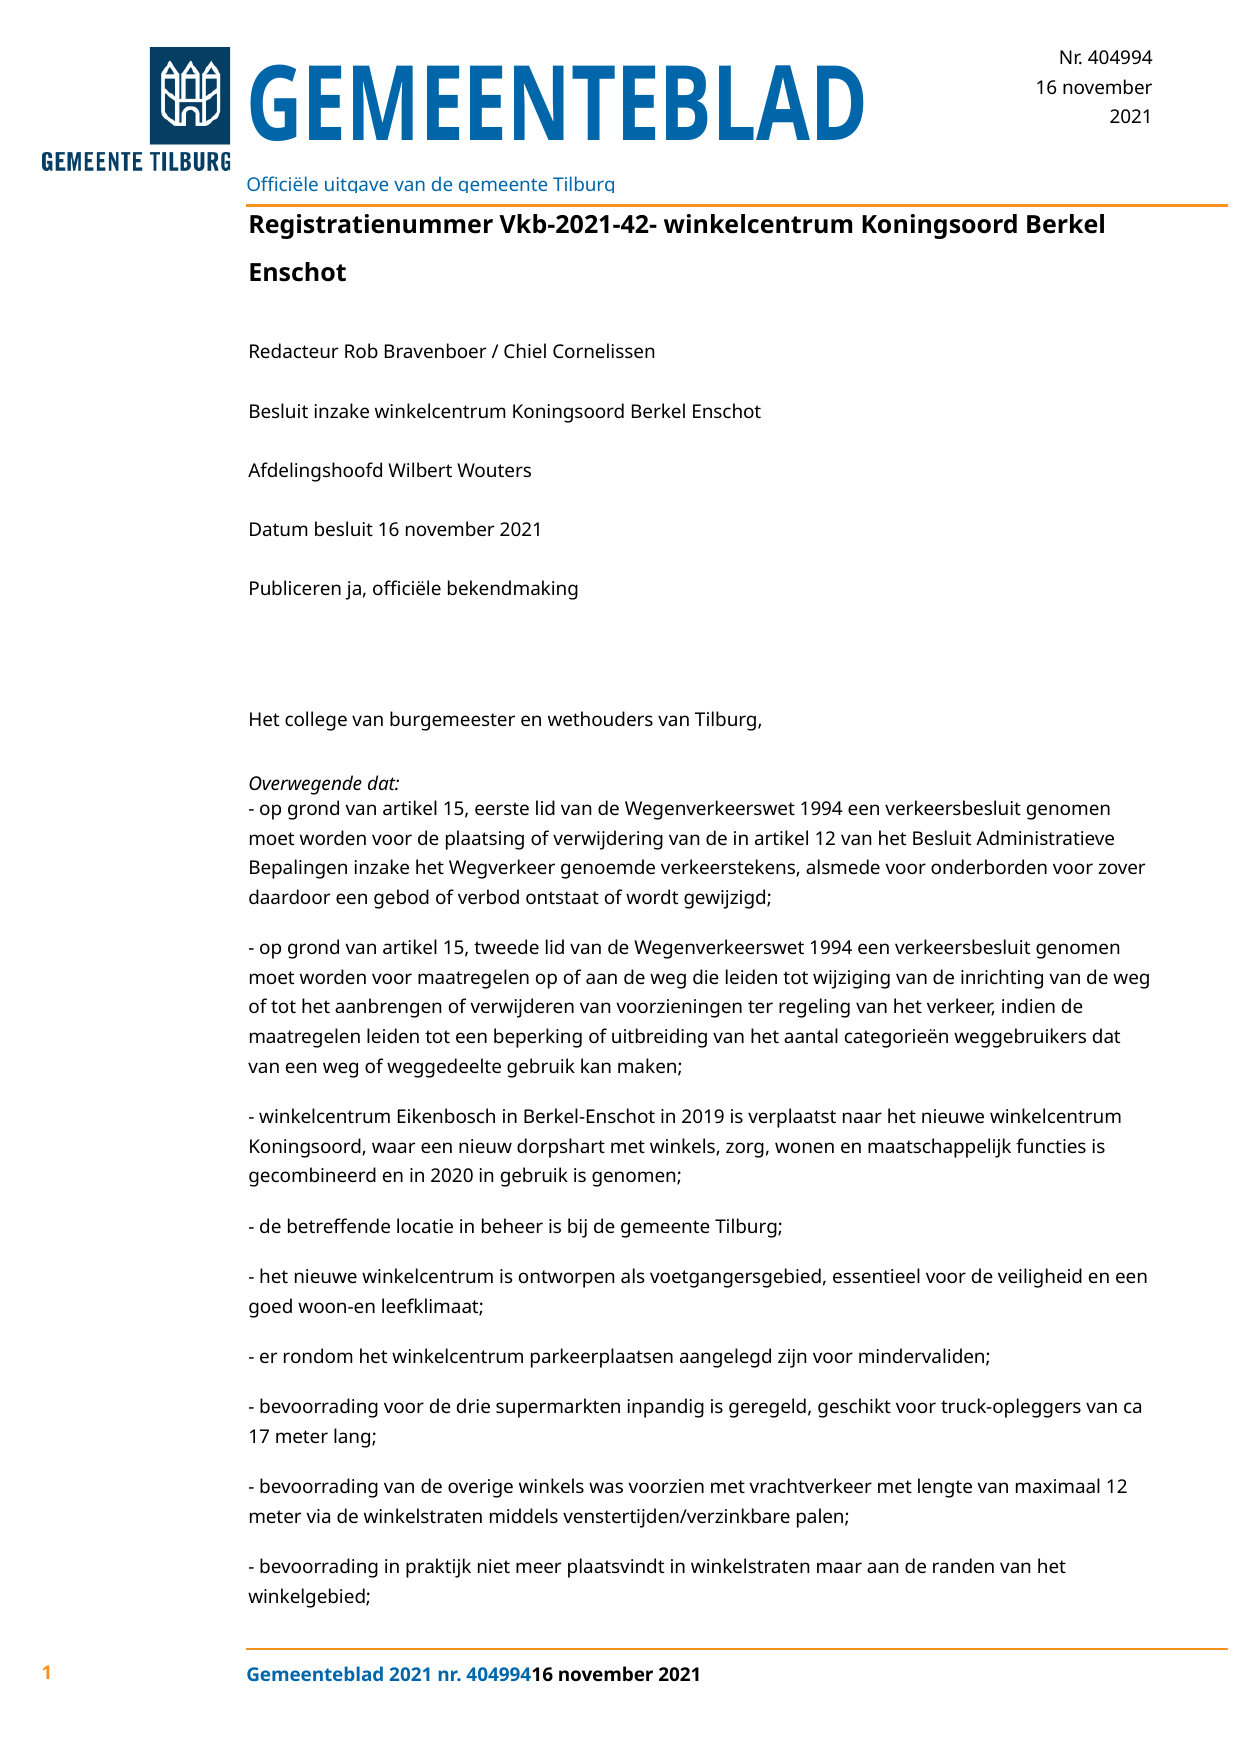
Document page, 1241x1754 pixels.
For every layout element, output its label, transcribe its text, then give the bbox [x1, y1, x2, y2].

picture [41, 47, 231, 172]
text - de betreffende locatie in beheer is bij de gemeente Tilburg; [248, 1213, 1152, 1239]
text Besluit inzake winkelcentrum Koningsoord Berkel Enschot [248, 398, 1152, 423]
text - het nieuwe winkelcentrum is ontworpen als voetgangersgebied, essentieel voor de veiligheid en een goed woon-en leefklimaat; [248, 1263, 1152, 1319]
text - er rondom het winkelcentrum parkeerplaatsen aangelegd zijn voor mindervaliden; [248, 1343, 1152, 1369]
text Datum besluit 16 november 2021 [248, 516, 1152, 542]
text - winkelcentrum Eikenbosch in Berkel-Enschot in 2019 is verplaatst naar het nieuwe winkelcentrum Koningsoord, waar een nieuw dorpshart met winkels, zorg, wonen en maatschappelijk functies is gecombineerd en in 2020 in gebruik is genomen; [248, 1103, 1152, 1188]
text Afdelingshoofd Wilbert Wouters [248, 457, 1152, 483]
text - bevoorrading van de overige winkels was voorzien met vrachtverkeer met lengte van maximaal 12 meter via de winkelstraten middels venstertijden/verzinkbare palen; [248, 1474, 1152, 1529]
text Publiceren ja, officiële bekendmaking [248, 575, 1152, 601]
text - bevoorrading voor de drie supermarkten inpandig is geregeld, geschikt voor truck-opleggers van ca 17 meter lang; [248, 1394, 1152, 1449]
text - op grond van artikel 15, eerste lid van de Wegenverkeerswet 1994 een verkeersbesluit genomen moet worden voor de plaatsing of verwijdering van de in artikel 12 van het Besluit Administratieve Bepalingen inzake het Wegverkeer genoemde verkeerstekens, alsmede voor onderborden voor zover daardoor een gebod of verbod ontstaat of wordt gewijzigd; [248, 795, 1152, 910]
text Overwegende dat: [248, 770, 1152, 795]
text Registratienummer Vkb-2021-42- winkelcentrum Koningsoord Berkel Enschot [248, 207, 1152, 288]
text Redacteur Rob Bravenboer / Chiel Cornelissen [248, 339, 1152, 364]
text Het college van burgemeester en wethouders van Tilburg, [248, 706, 1152, 731]
text - op grond van artikel 15, tweede lid van de Wegenverkeerswet 1994 een verkeersbesluit genomen moet worden voor maatregelen op of aan de weg die leiden tot wijziging van de inrichting van de weg of tot het aanbrengen of verwijderen van voorzieningen ter regeling van het verkeer, indien de maatregelen leiden tot een beperking of uitbreiding van het aantal categorieën weggebruikers dat van een weg of weggedeelte gebruik kan maken; [248, 934, 1152, 1079]
text - bevoorrading in praktijk niet meer plaatsvindt in winkelstraten maar aan de randen van het winkelgebied; [248, 1554, 1152, 1609]
